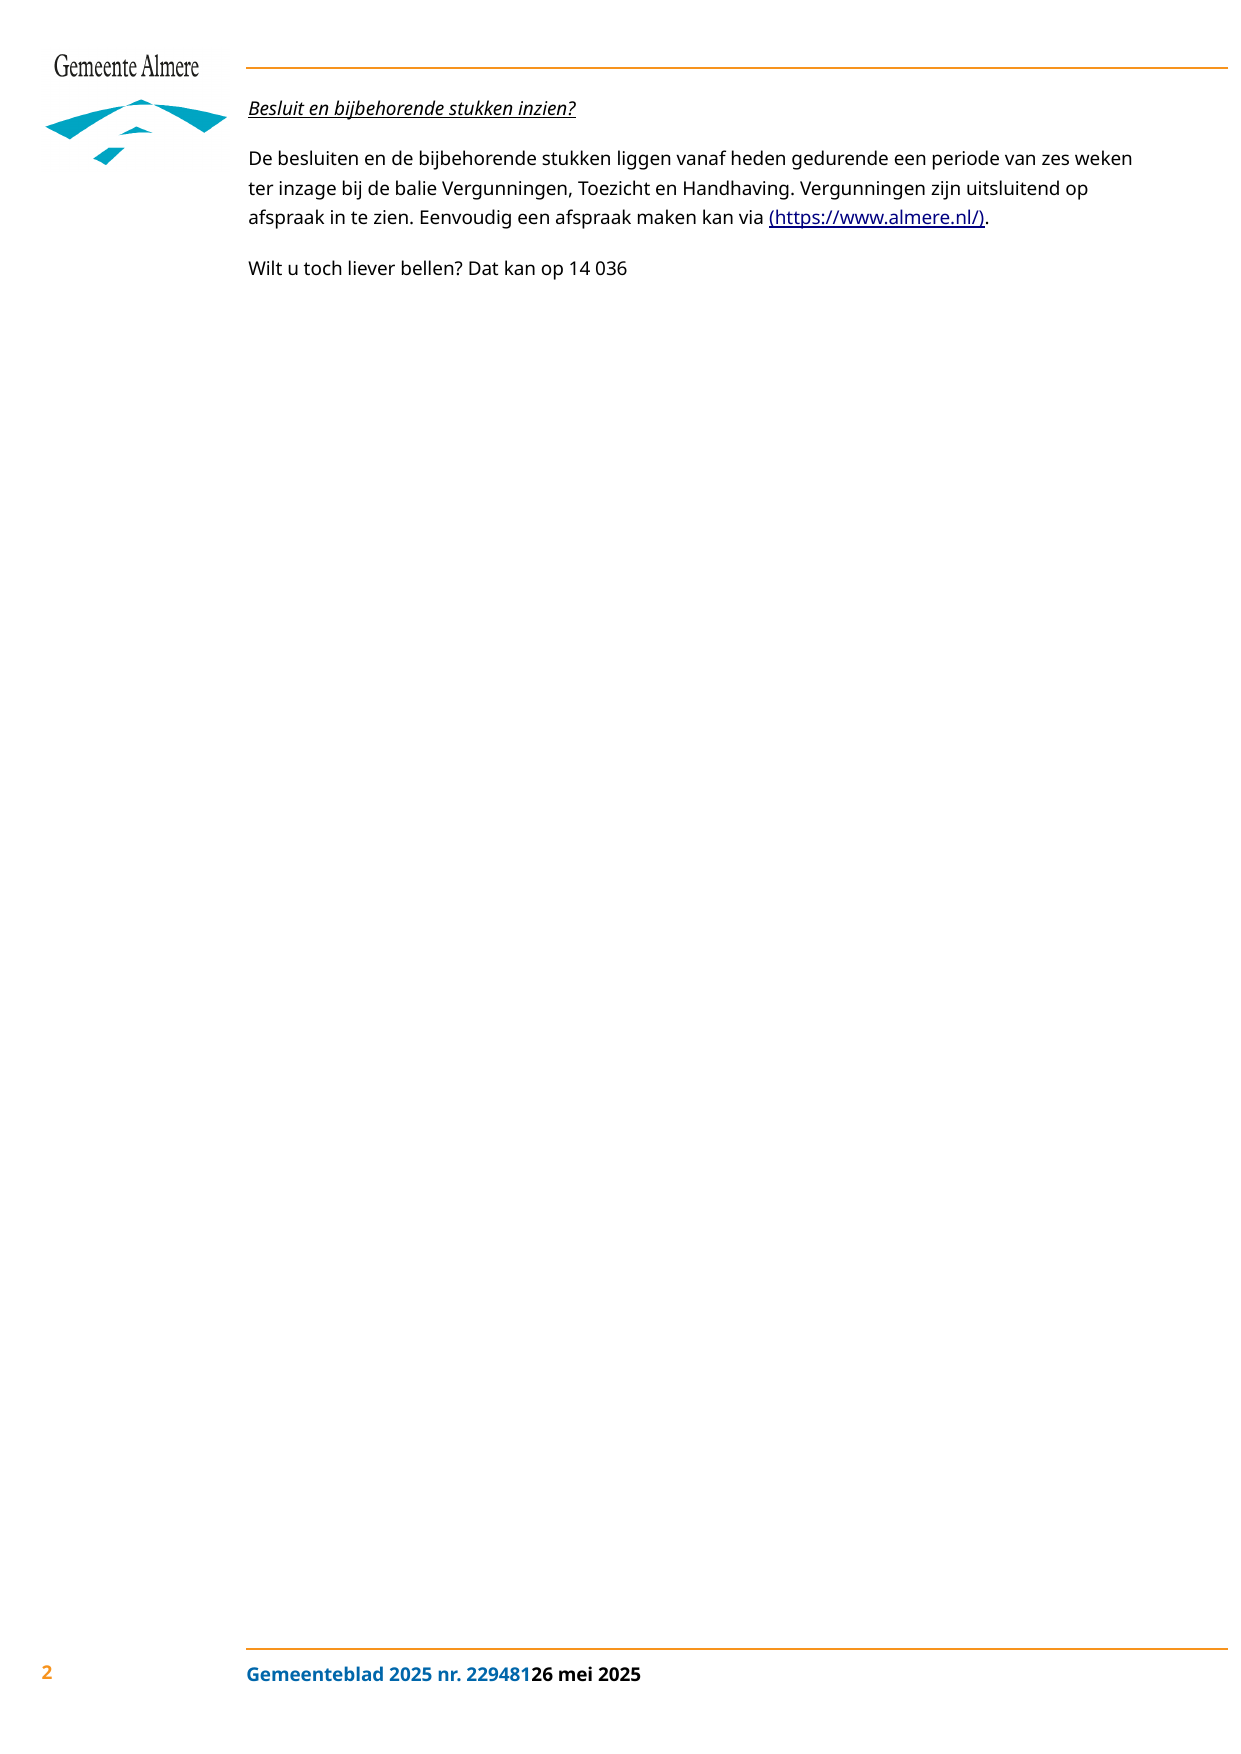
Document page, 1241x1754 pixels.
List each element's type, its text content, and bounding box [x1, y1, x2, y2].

text De besluiten en de bijbehorende stukken liggen vanaf heden gedurende een periode van zes weken ter inzage bij de balie Vergunningen, Toezicht en Handhaving. Vergunningen zijn uitsluitend op afspraak in te zien. Eenvoudig een afspraak maken kan via (https://www.almere.nl/). [248, 145, 1152, 230]
text Besluit en bijbehorende stukken inzien? [248, 95, 1152, 121]
picture [41, 47, 231, 172]
text Wilt u toch liever bellen? Dat kan op 14 036 [248, 255, 1152, 281]
